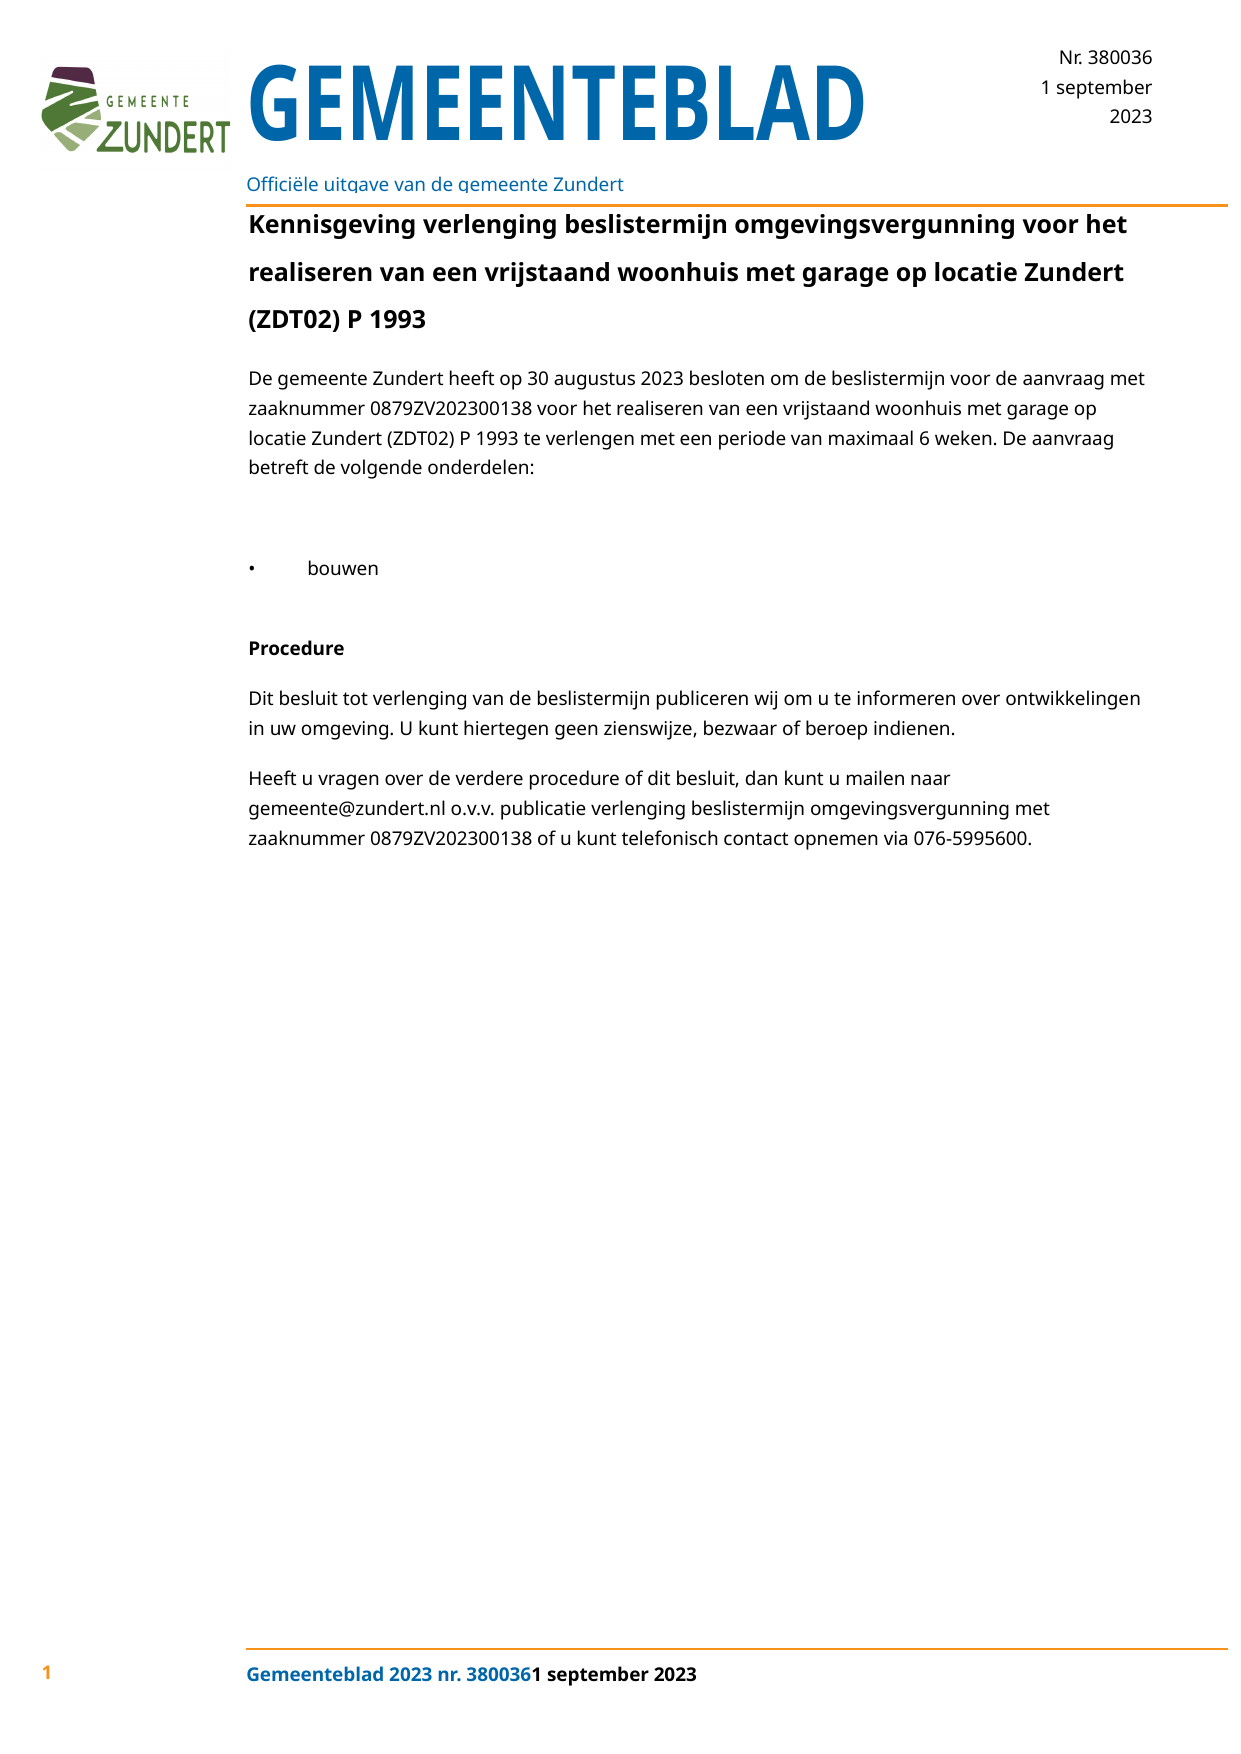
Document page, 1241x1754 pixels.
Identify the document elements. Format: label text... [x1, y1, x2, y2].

text Procedure [248, 635, 1152, 661]
list bouwen [248, 555, 1152, 581]
picture [41, 47, 231, 172]
text De gemeente Zundert heeft op 30 augustus 2023 besloten om de beslistermijn voor de aanvraag met zaaknummer 0879ZV202300138 voor het realiseren van een vrijstaand woonhuis met garage op locatie Zundert (ZDT02) P 1993 te verlengen met een periode van maximaal 6 weken. De aanvraag betreft de volgende onderdelen: [248, 366, 1152, 480]
text Heeft u vragen over de verdere procedure of dit besluit, dan kunt u mailen naar gemeente@zundert.nl o.v.v. publicatie verlenging beslistermijn omgevingsvergunning met zaaknummer 0879ZV202300138 of u kunt telefonisch contact opnemen via 076-5995600. [248, 766, 1152, 850]
text Dit besluit tot verlenging van de beslistermijn publiceren wij om u te informeren over ontwikkelingen in uw omgeving. U kunt hiertegen geen zienswijze, bezwaar of beroep indienen. [248, 686, 1152, 741]
text Kennisgeving verlenging beslistermijn omgevingsvergunning voor het realiseren van een vrijstaand woonhuis met garage op locatie Zundert (ZDT02) P 1993 [248, 207, 1152, 336]
